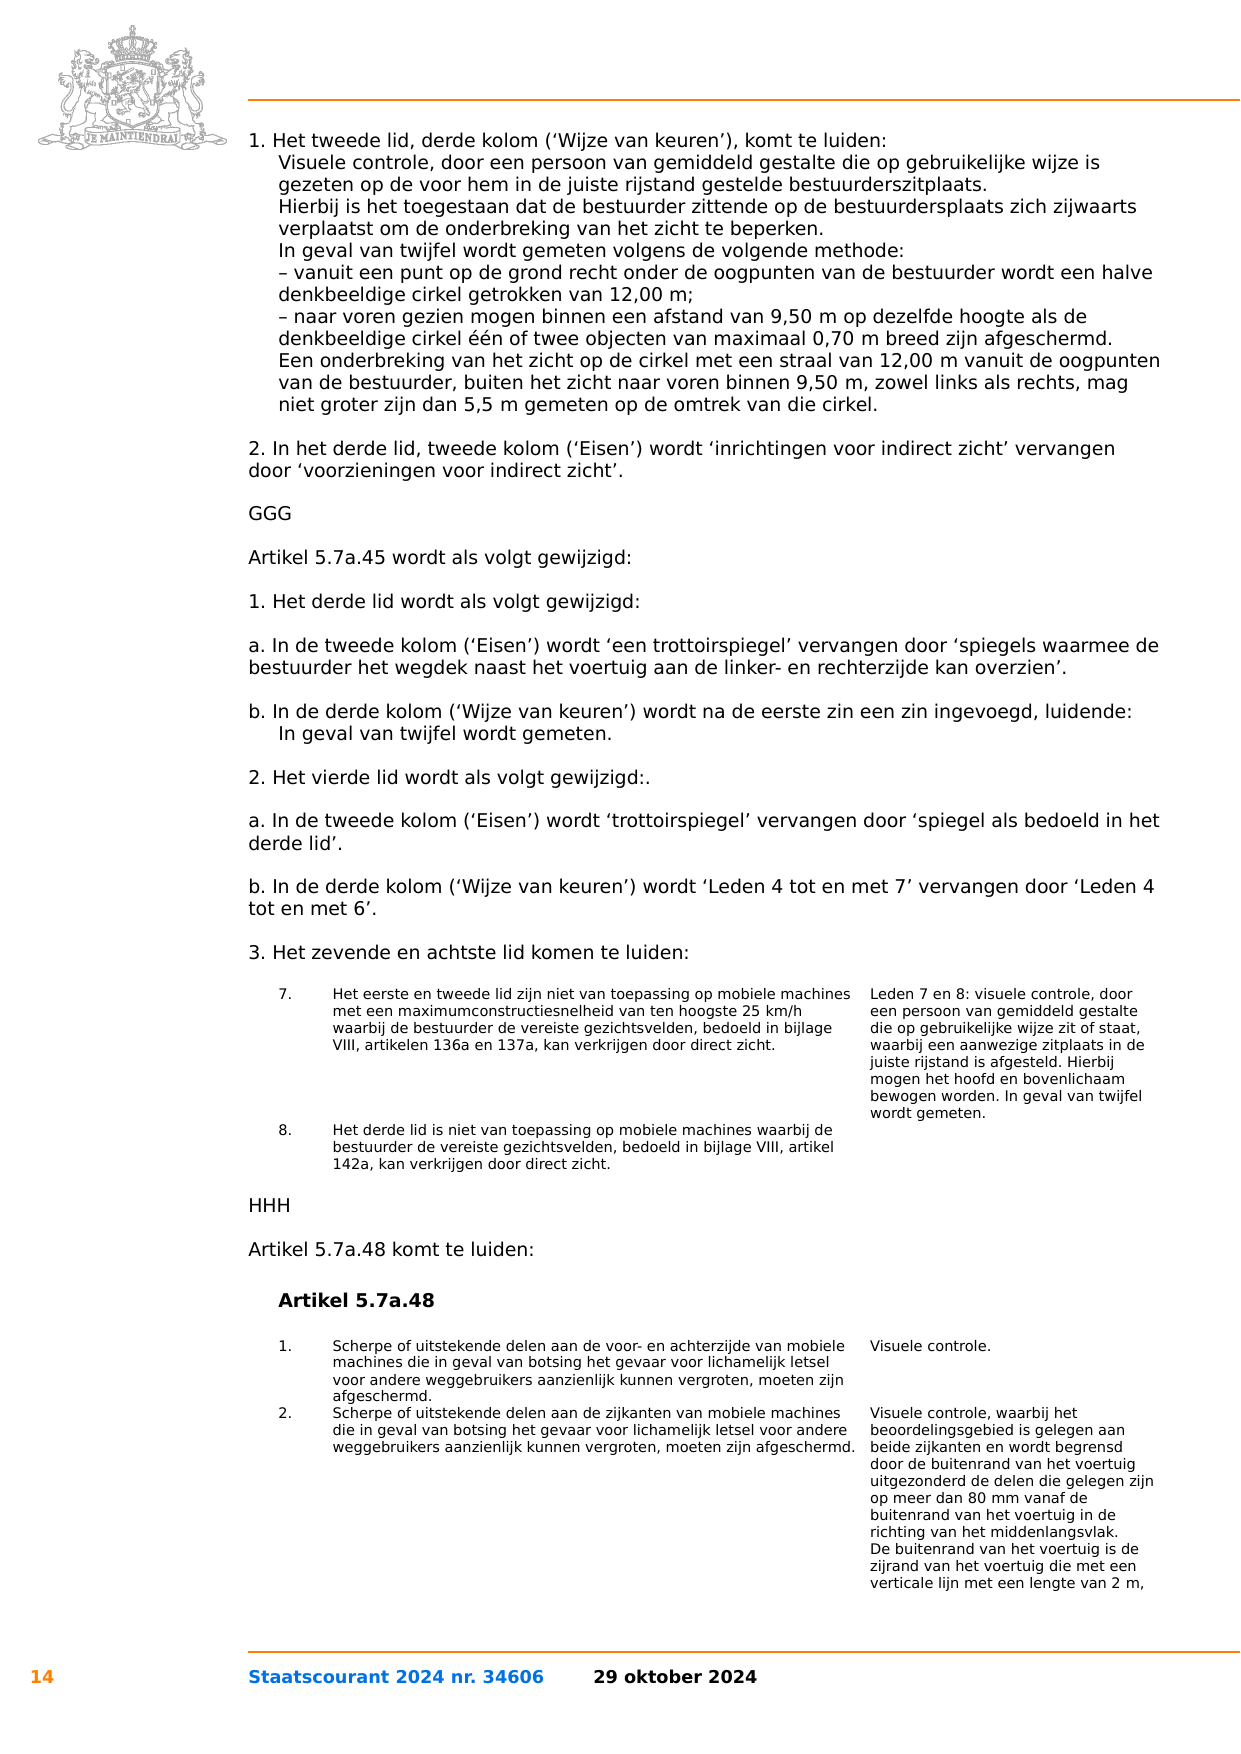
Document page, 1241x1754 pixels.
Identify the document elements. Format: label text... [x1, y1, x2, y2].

text Een onderbreking van het zicht op de cirkel met een straal van 12,00 m vanuit de oogpunten van de bestuurder, buiten het zicht naar voren binnen 9,50 m, zowel links als rechts, mag niet groter zijn dan 5,5 m gemeten op de omtrek van die cirkel. [278, 350, 1163, 416]
table_cell 8. [278, 1122, 327, 1173]
text Artikel 5.7a.48 komt te luiden: [248, 1238, 1163, 1260]
table_header Het eerste en tweede lid zijn niet van toepassing op mobiele machines met een maximumconstructiesnelheid van ten hoogste 25 km/h waarbij de bestuurder de vereiste gezichtsvelden, bedoeld in bijlage VIII, artikelen 136a en 137a, kan verkrijgen door direct zicht. [327, 986, 864, 1122]
table_header Visuele controle. [864, 1338, 1163, 1405]
text Artikel 5.7a.45 wordt als volgt gewijzigd: [248, 547, 1163, 569]
table_cell 2. [278, 1405, 327, 1592]
table_cell Visuele controle, waarbij het beoordelingsgebied is gelegen aan beide zijkanten en wordt begrensd door de buitenrand van het voertuig uitgezonderd de delen die gelegen zijn op meer dan 80 mm vanaf de buitenrand van het voertuig in de richting van het middenlangsvlak. De buitenrand van het voertuig is de zijrand van het voertuig die met een verticale lijn met een lengte van 2 m, [864, 1405, 1163, 1592]
text b. In de derde kolom (‘Wijze van keuren’) wordt ‘Leden 4 tot en met 7’ vervangen door ‘Leden 4 tot en met 6’. [248, 876, 1163, 920]
text HHH [248, 1194, 1163, 1217]
text In geval van twijfel wordt gemeten. [278, 723, 1163, 745]
table_cell Scherpe of uitstekende delen aan de zijkanten van mobiele machines die in geval van botsing het gevaar voor lichamelijk letsel voor andere weggebruikers aanzienlijk kunnen vergroten, moeten zijn afgeschermd. [327, 1405, 864, 1592]
text a. In de tweede kolom (‘Eisen’) wordt ‘een trottoirspiegel’ vervangen door ‘spiegels waarmee de bestuurder het wegdek naast het voertuig aan de linker- en rechterzijde kan overzien’. [248, 635, 1163, 679]
text 2. Het vierde lid wordt als volgt gewijzigd:. [248, 767, 1163, 788]
text b. In de derde kolom (‘Wijze van keuren’) wordt na de eerste zin een zin ingevoegd, luidende: [248, 701, 1163, 723]
text GGG [248, 503, 1163, 525]
text 3. Het zevende en achtste lid komen te luiden: [248, 942, 1163, 964]
subtitle Artikel 5.7a.48 [278, 1290, 1163, 1312]
text Hierbij is het toegestaan dat de bestuurder zittende op de bestuurdersplaats zich zijwaarts verplaatst om de onderbreking van het zicht te beperken. [278, 196, 1163, 240]
table_header 7. [278, 986, 327, 1122]
table_header 1. [278, 1338, 327, 1405]
text 2. In het derde lid, tweede kolom (‘Eisen’) wordt ‘inrichtingen voor indirect zicht’ vervangen door ‘voorzieningen voor indirect zicht’. [248, 437, 1163, 481]
picture [38, 25, 227, 150]
text – naar voren gezien mogen binnen een afstand van 9,50 m op dezelfde hoogte als de denkbeeldige cirkel één of twee objecten van maximaal 0,70 m breed zijn afgeschermd. [278, 306, 1163, 350]
table_cell Het derde lid is niet van toepassing op mobiele machines waarbij de bestuurder de vereiste gezichtsvelden, bedoeld in bijlage VIII, artikel 142a, kan verkrijgen door direct zicht. [327, 1122, 864, 1173]
text 1. Het tweede lid, derde kolom (‘Wijze van keuren’), komt te luiden: [248, 130, 1163, 152]
text – vanuit een punt op de grond recht onder de oogpunten van de bestuurder wordt een halve denkbeeldige cirkel getrokken van 12,00 m; [278, 262, 1163, 306]
table_cell [864, 1122, 1163, 1173]
table_header Scherpe of uitstekende delen aan de voor- en achterzijde van mobiele machines die in geval van botsing het gevaar voor lichamelijk letsel voor andere weggebruikers aanzienlijk kunnen vergroten, moeten zijn afgeschermd. [327, 1338, 864, 1405]
table_header Leden 7 en 8: visuele controle, door een persoon van gemiddeld gestalte die op gebruikelijke wijze zit of staat, waarbij een aanwezige zitplaats in de juiste rijstand is afgesteld. Hierbij mogen het hoofd en bovenlichaam bewogen worden. In geval van twijfel wordt gemeten. [864, 986, 1163, 1122]
text a. In de tweede kolom (‘Eisen’) wordt ‘trottoirspiegel’ vervangen door ‘spiegel als bedoeld in het derde lid’. [248, 810, 1163, 854]
text In geval van twijfel wordt gemeten volgens de volgende methode: [278, 240, 1163, 262]
text 1. Het derde lid wordt als volgt gewijzigd: [248, 591, 1163, 613]
text Visuele controle, door een persoon van gemiddeld gestalte die op gebruikelijke wijze is gezeten op de voor hem in de juiste rijstand gestelde bestuurderszitplaats. [278, 152, 1163, 196]
